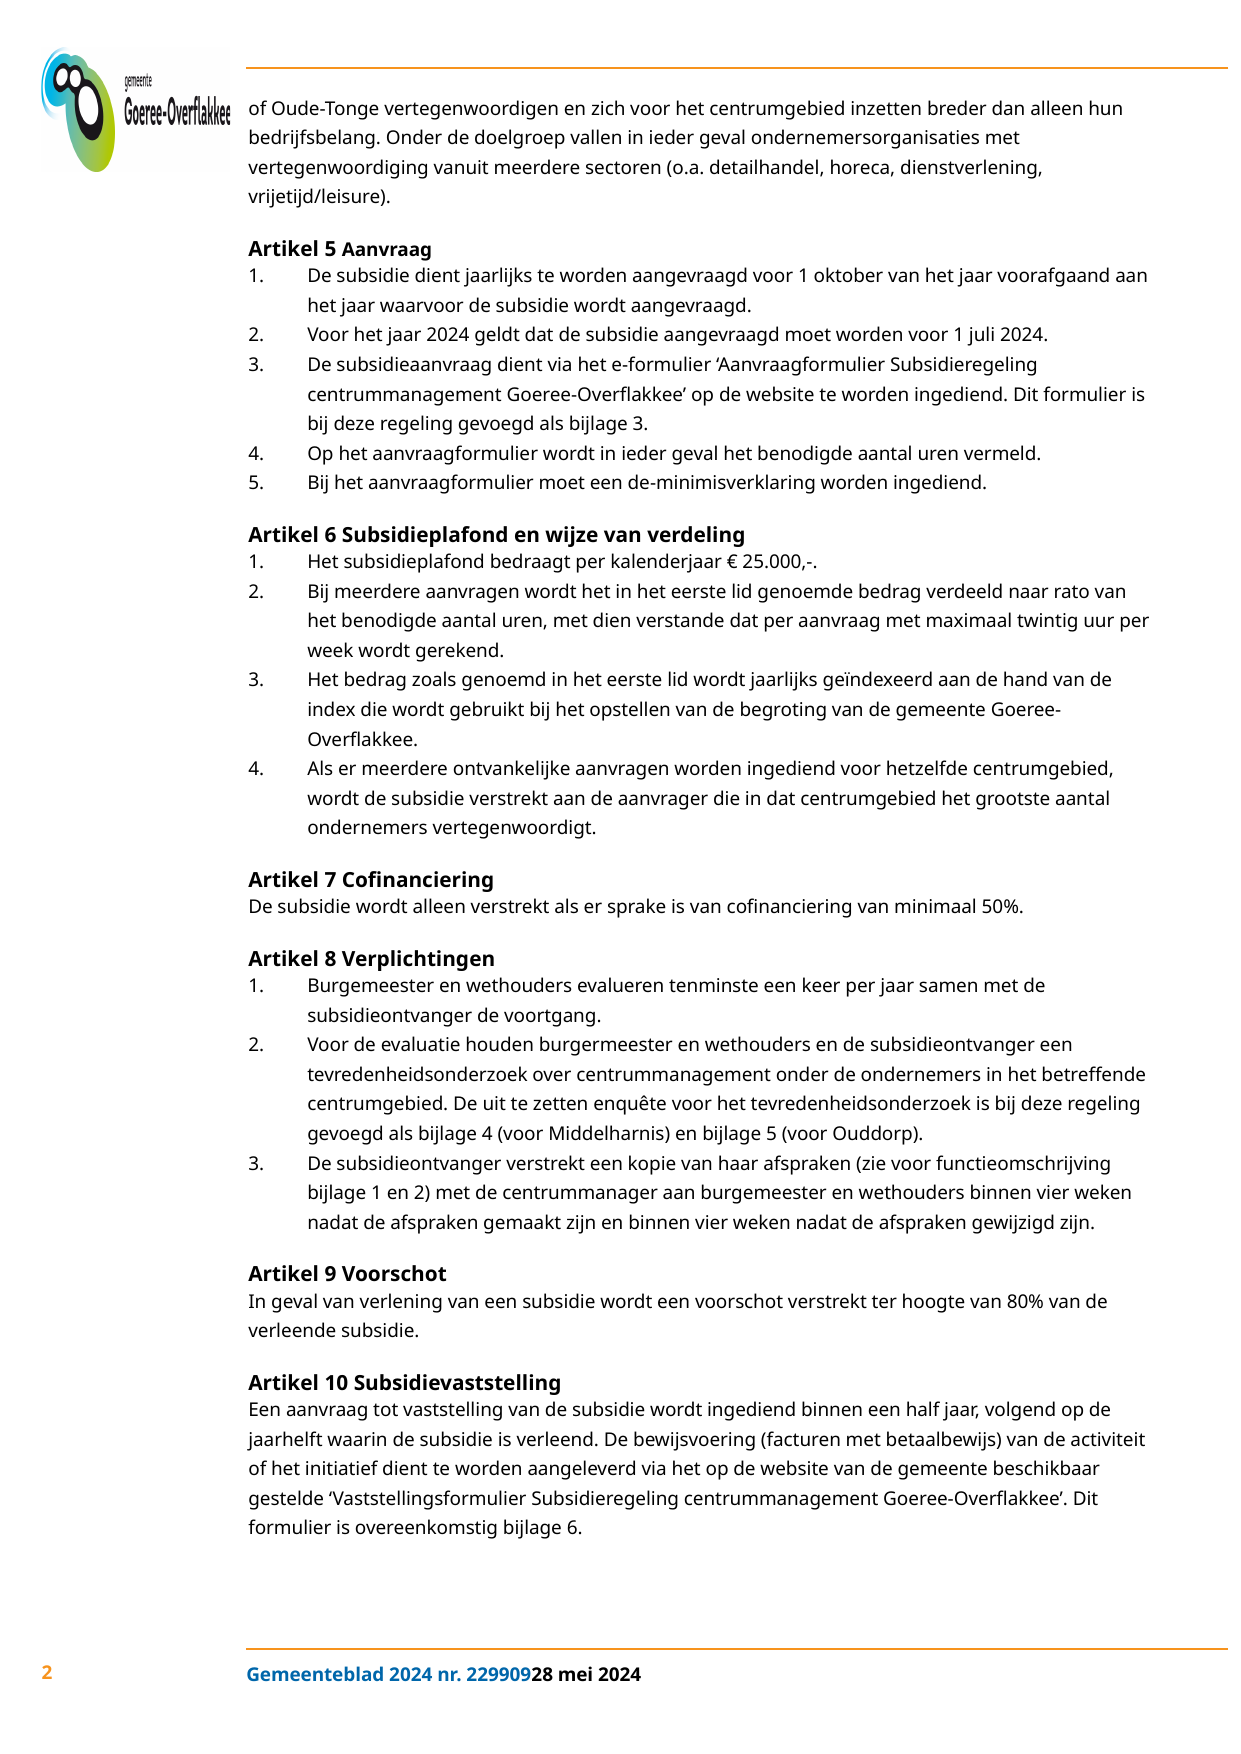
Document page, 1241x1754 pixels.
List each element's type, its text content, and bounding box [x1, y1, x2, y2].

list Voor het jaar 2024 geldt dat de subsidie aangevraagd moet worden voor 1 juli 2024. [248, 322, 1152, 347]
text De subsidie wordt alleen verstrekt als er sprake is van cofinanciering van minimaal 50%. [248, 893, 1152, 919]
list De subsidieaanvraag dient via het e-formulier ‘Aanvraagformulier Subsidieregeling centrummanagement Goeree-Overflakkee’ op de website te worden ingediend. Dit formulier is bij deze regeling gevoegd als bijlage 3. [248, 351, 1152, 436]
list Bij het aanvraagformulier moet een de-minimisverklaring worden ingediend. [248, 469, 1152, 495]
text Artikel 10 Subsidievaststelling [248, 1368, 1152, 1396]
text of Oude-Tonge vertegenwoordigen en zich voor het centrumgebied inzetten breder dan alleen hun bedrijfsbelang. Onder de doelgroep vallen in ieder geval ondernemersorganisaties met vertegenwoordiging vanuit meerdere sectoren (o.a. detailhandel, horeca, dienstverlening, vrijetijd/leisure). [248, 95, 1152, 209]
text Artikel 9 Voorschot [248, 1259, 1152, 1288]
text In geval van verlening van een subsidie wordt een voorschot verstrekt ter hoogte van 80% van de verleende subsidie. [248, 1288, 1152, 1343]
list Burgemeester en wethouders evalueren tenminste een keer per jaar samen met de subsidieontvanger de voortgang. [248, 972, 1152, 1028]
list Als er meerdere ontvankelijke aanvragen worden ingediend voor hetzelfde centrumgebied, wordt de subsidie verstrekt aan de aanvrager die in dat centrumgebied het grootste aantal ondernemers vertegenwoordigt. [248, 755, 1152, 840]
text Artikel 5 Aanvraag [248, 234, 1152, 262]
text Artikel 8 Verplichtingen [248, 944, 1152, 972]
text Een aanvraag tot vaststelling van de subsidie wordt ingediend binnen een half jaar, volgend op de jaarhelft waarin de subsidie is verleend. De bewijsvoering (facturen met betaalbewijs) van de activiteit of het initiatief dient te worden aangeleverd via het op de website van de gemeente beschikbaar gestelde ‘Vaststellingsformulier Subsidieregeling centrummanagement Goeree-Overflakkee’. Dit formulier is overeenkomstig bijlage 6. [248, 1396, 1152, 1540]
list De subsidieontvanger verstrekt een kopie van haar afspraken (zie voor functieomschrijving bijlage 1 en 2) met de centrummanager aan burgemeester en wethouders binnen vier weken nadat de afspraken gemaakt zijn en binnen vier weken nadat de afspraken gewijzigd zijn. [248, 1150, 1152, 1235]
list Op het aanvraagformulier wordt in ieder geval het benodigde aantal uren vermeld. [248, 440, 1152, 466]
list Het subsidieplafond bedraagt per kalenderjaar € 25.000,-. [248, 548, 1152, 574]
list De subsidie dient jaarlijks te worden aangevraagd voor 1 oktober van het jaar voorafgaand aan het jaar waarvoor de subsidie wordt aangevraagd. [248, 262, 1152, 318]
picture [41, 47, 231, 172]
text Artikel 6 Subsidieplafond en wijze van verdeling [248, 520, 1152, 548]
list Voor de evaluatie houden burgermeester en wethouders en de subsidieontvanger een tevredenheidsonderzoek over centrummanagement onder de ondernemers in het betreffende centrumgebied. De uit te zetten enquête voor het tevredenheidsonderzoek is bij deze regeling gevoegd als bijlage 4 (voor Middelharnis) en bijlage 5 (voor Ouddorp). [248, 1031, 1152, 1146]
list Het bedrag zoals genoemd in het eerste lid wordt jaarlijks geïndexeerd aan de hand van de index die wordt gebruikt bij het opstellen van de begroting van de gemeente Goeree-Overflakkee. [248, 667, 1152, 752]
list Bij meerdere aanvragen wordt het in het eerste lid genoemde bedrag verdeeld naar rato van het benodigde aantal uren, met dien verstande dat per aanvraag met maximaal twintig uur per week wordt gerekend. [248, 578, 1152, 663]
text Artikel 7 Cofinanciering [248, 865, 1152, 893]
